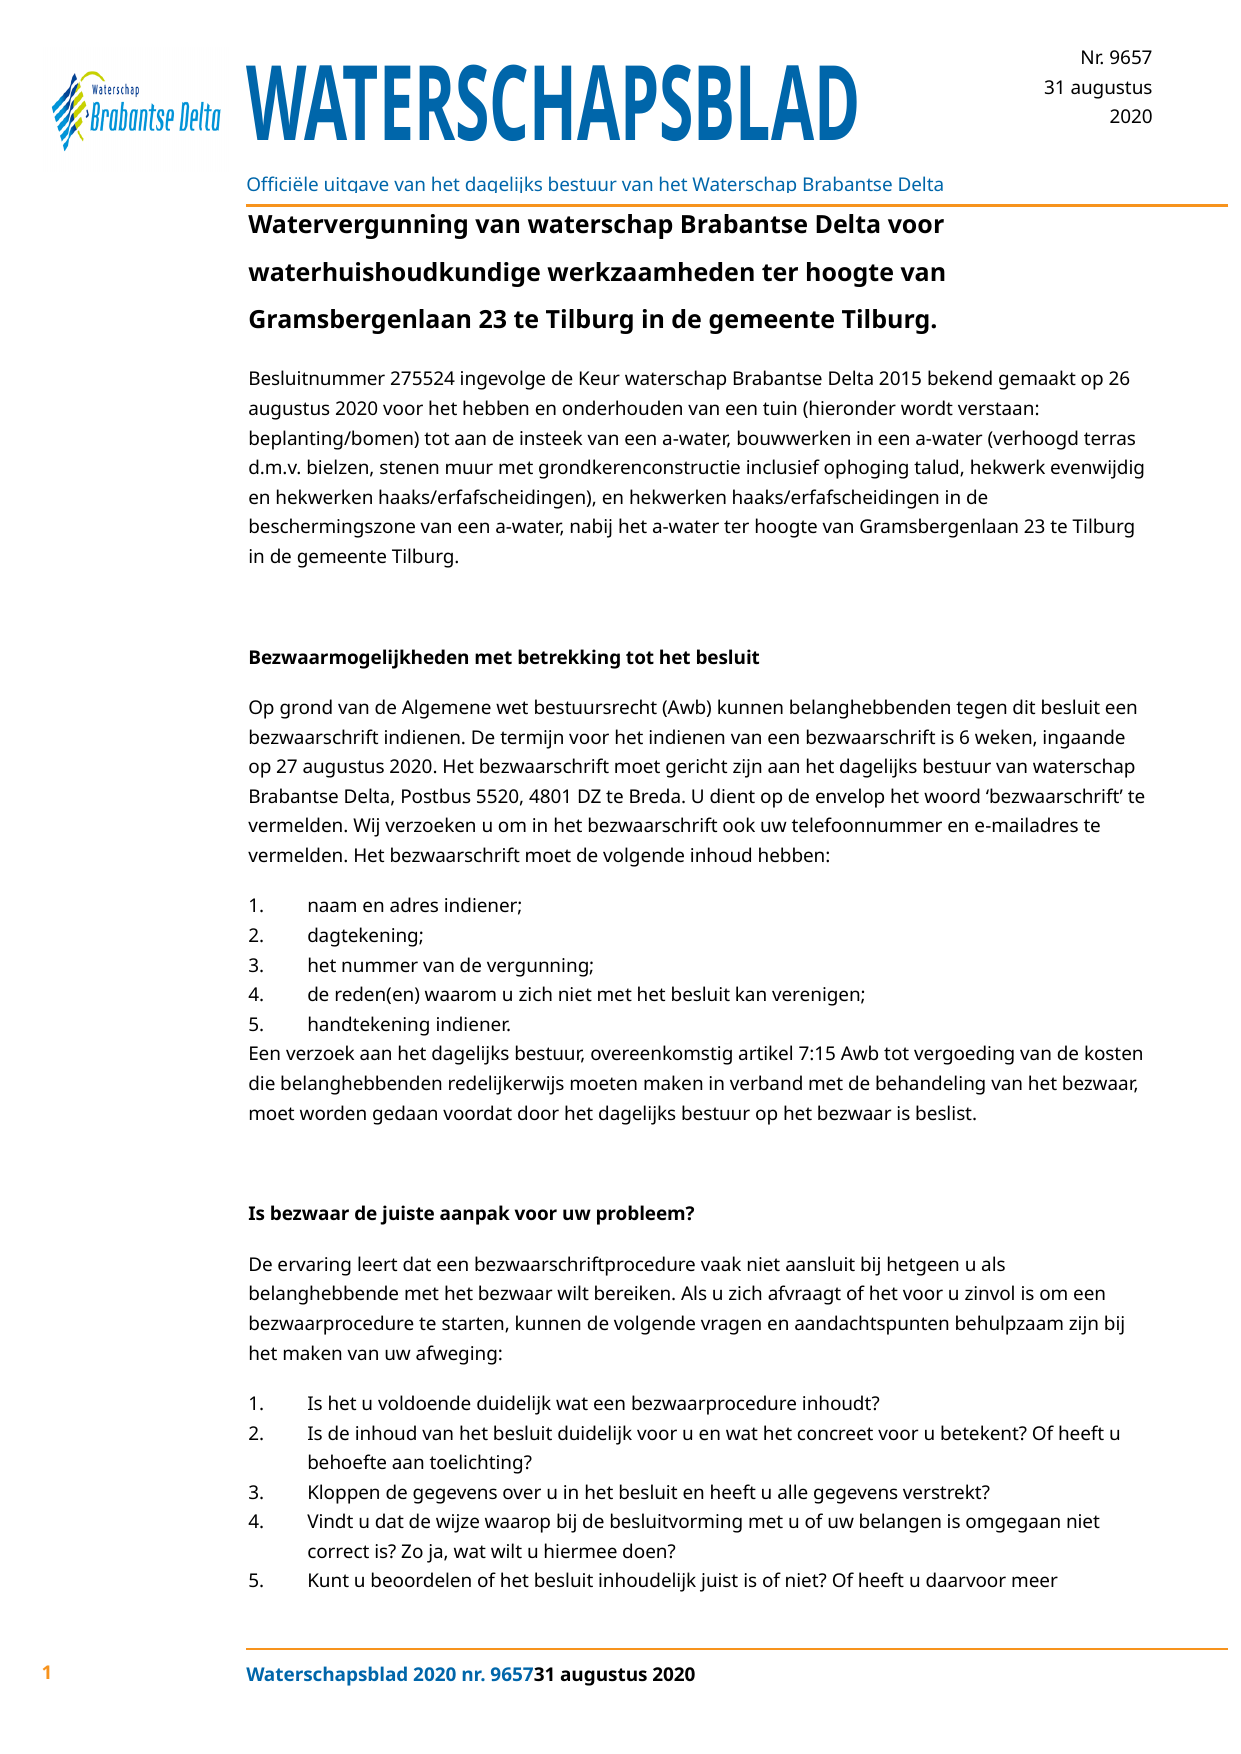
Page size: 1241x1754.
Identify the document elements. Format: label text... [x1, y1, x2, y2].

list Is het u voldoende duidelijk wat een bezwaarprocedure inhoudt? [248, 1390, 1152, 1416]
text Bezwaarmogelijkheden met betrekking tot het besluit [248, 644, 1152, 669]
list de reden(en) waarom u zich niet met het besluit kan verenigen; [248, 981, 1152, 1007]
text De ervaring leert dat een bezwaarschriftprocedure vaak niet aansluit bij hetgeen u als belanghebbende met het bezwaar wilt bereiken. Als u zich afvraagt of het voor u zinvol is om een bezwaarprocedure te starten, kunnen de volgende vragen en aandachtspunten behulpzaam zijn bij het maken van uw afweging: [248, 1251, 1152, 1365]
text Een verzoek aan het dagelijks bestuur, overeenkomstig artikel 7:15 Awb tot vergoeding van de kosten die belanghebbenden redelijkerwijs moeten maken in verband met de behandeling van het bezwaar, moet worden gedaan voordat door het dagelijks bestuur op het bezwaar is beslist. [248, 1041, 1152, 1125]
list handtekening indiener. [248, 1011, 1152, 1037]
text Op grond van de Algemene wet bestuursrecht (Awb) kunnen belanghebbenden tegen dit besluit een bezwaarschrift indienen. De termijn voor het indienen van een bezwaarschrift is 6 weken, ingaande op 27 augustus 2020. Het bezwaarschrift moet gericht zijn aan het dagelijks bestuur van waterschap Brabantse Delta, Postbus 5520, 4801 DZ te Breda. U dient op de envelop het woord ‘bezwaarschrift’ te vermelden. Wij verzoeken u om in het bezwaarschrift ook uw telefoonnummer en e‑mailadres te vermelden. Het bezwaarschrift moet de volgende inhoud hebben: [248, 694, 1152, 868]
text Watervergunning van waterschap Brabantse Delta voor waterhuishoudkundige werkzaamheden ter hoogte van Gramsbergenlaan 23 te Tilburg in de gemeente Tilburg. [248, 207, 1152, 336]
list Vindt u dat de wijze waarop bij de besluitvorming met u of uw belangen is omgegaan niet correct is? Zo ja, wat wilt u hiermee doen? [248, 1508, 1152, 1564]
text Is bezwaar de juiste aanpak voor uw probleem? [248, 1201, 1152, 1226]
list het nummer van de vergunning; [248, 952, 1152, 977]
text Besluitnummer 275524 ingevolge de Keur waterschap Brabantse Delta 2015 bekend gemaakt op 26 augustus 2020 voor het hebben en onderhouden van een tuin (hieronder wordt verstaan: beplanting/bomen) tot aan de insteek van een a-water, bouwwerken in een a-water (verhoogd terras d.m.v. bielzen, stenen muur met grondkerenconstructie inclusief ophoging talud, hekwerk evenwijdig en hekwerken haaks/erfafscheidingen), en hekwerken haaks/erfafscheidingen in de beschermingszone van een a-water, nabij het a-water ter hoogte van Gramsbergenlaan 23 te Tilburg in de gemeente Tilburg. [248, 366, 1152, 569]
list dagtekening; [248, 922, 1152, 948]
list Kunt u beoordelen of het besluit inhoudelijk juist is of niet? Of heeft u daarvoor meer [248, 1568, 1152, 1593]
list Is de inhoud van het besluit duidelijk voor u en wat het concreet voor u betekent? Of heeft u behoefte aan toelichting? [248, 1420, 1152, 1475]
picture [41, 47, 231, 172]
list naam en adres indiener; [248, 893, 1152, 918]
list Kloppen de gegevens over u in het besluit en heeft u alle gegevens verstrekt? [248, 1479, 1152, 1504]
